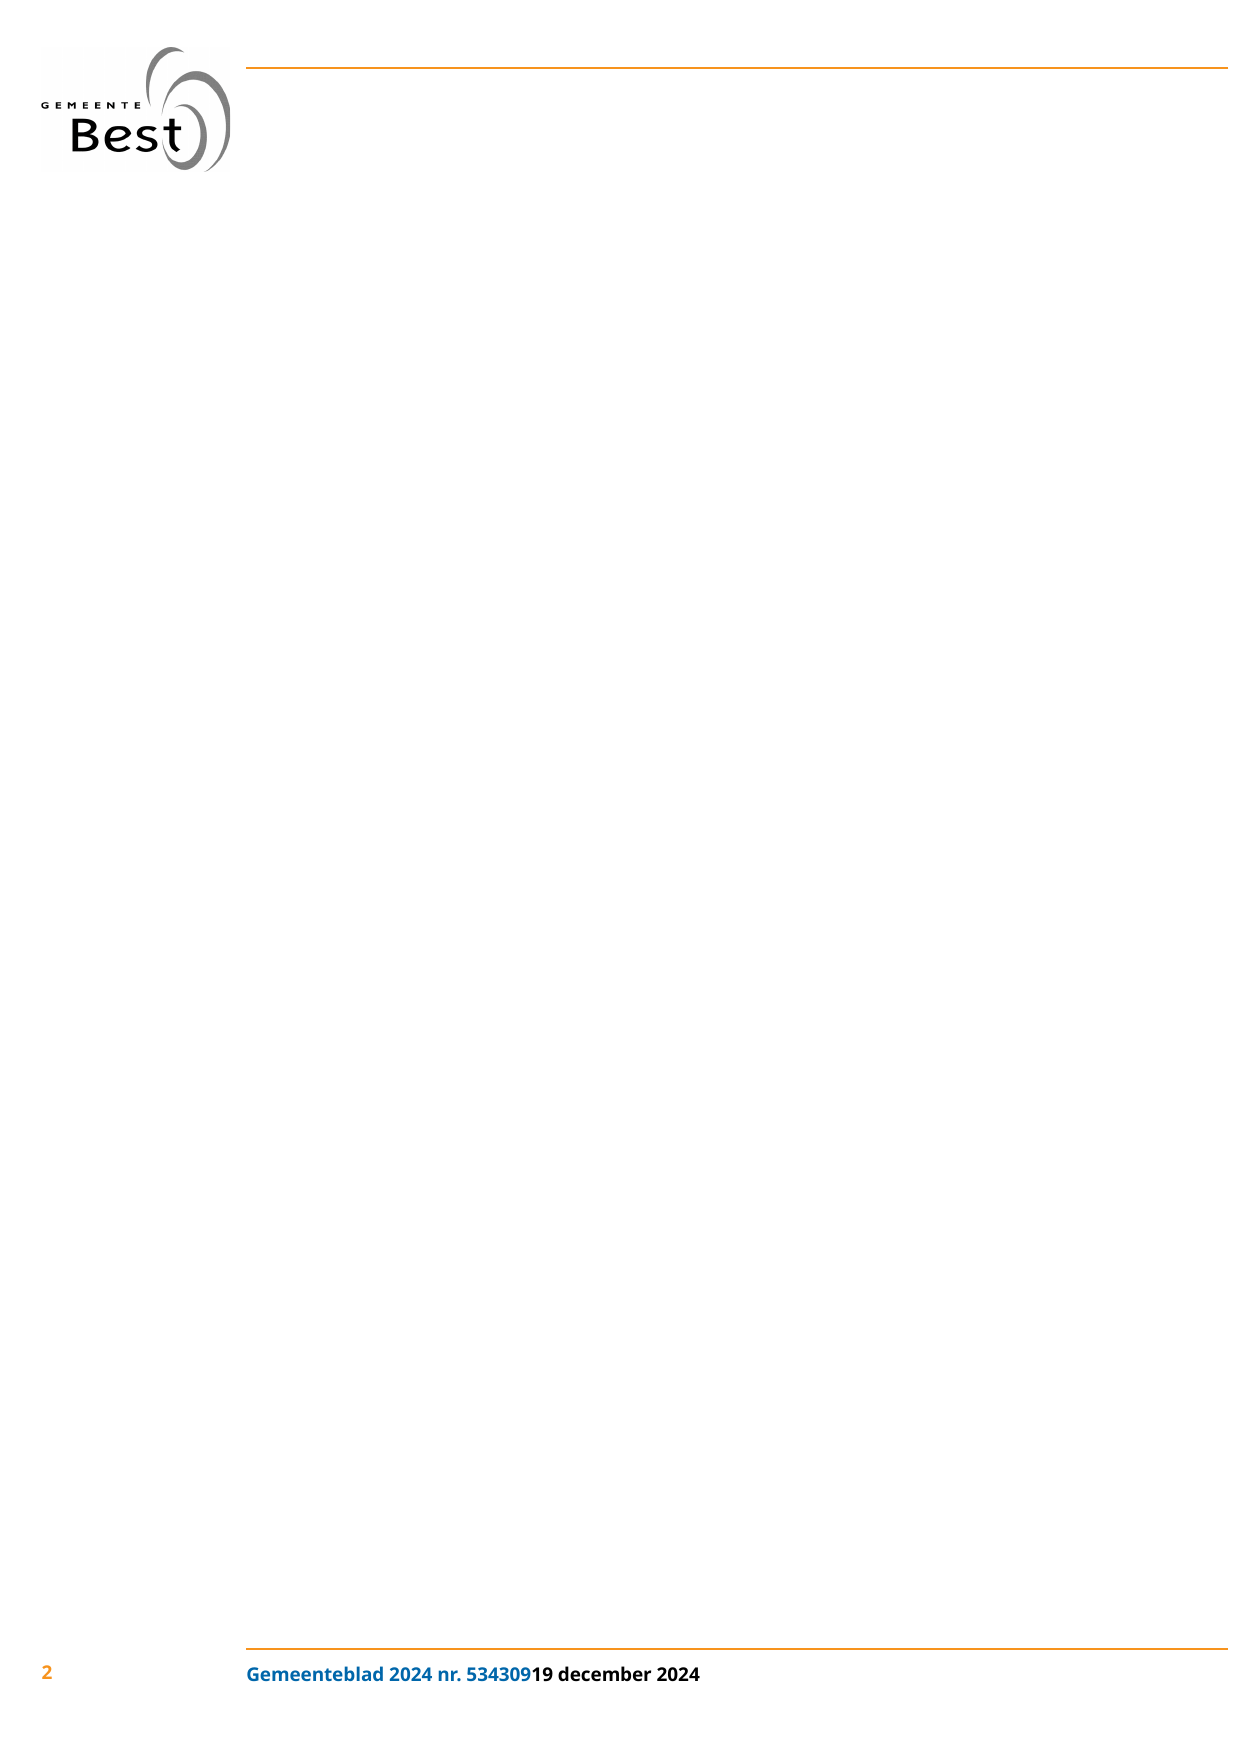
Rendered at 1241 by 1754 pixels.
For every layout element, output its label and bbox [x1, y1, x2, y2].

picture [41, 47, 231, 172]
